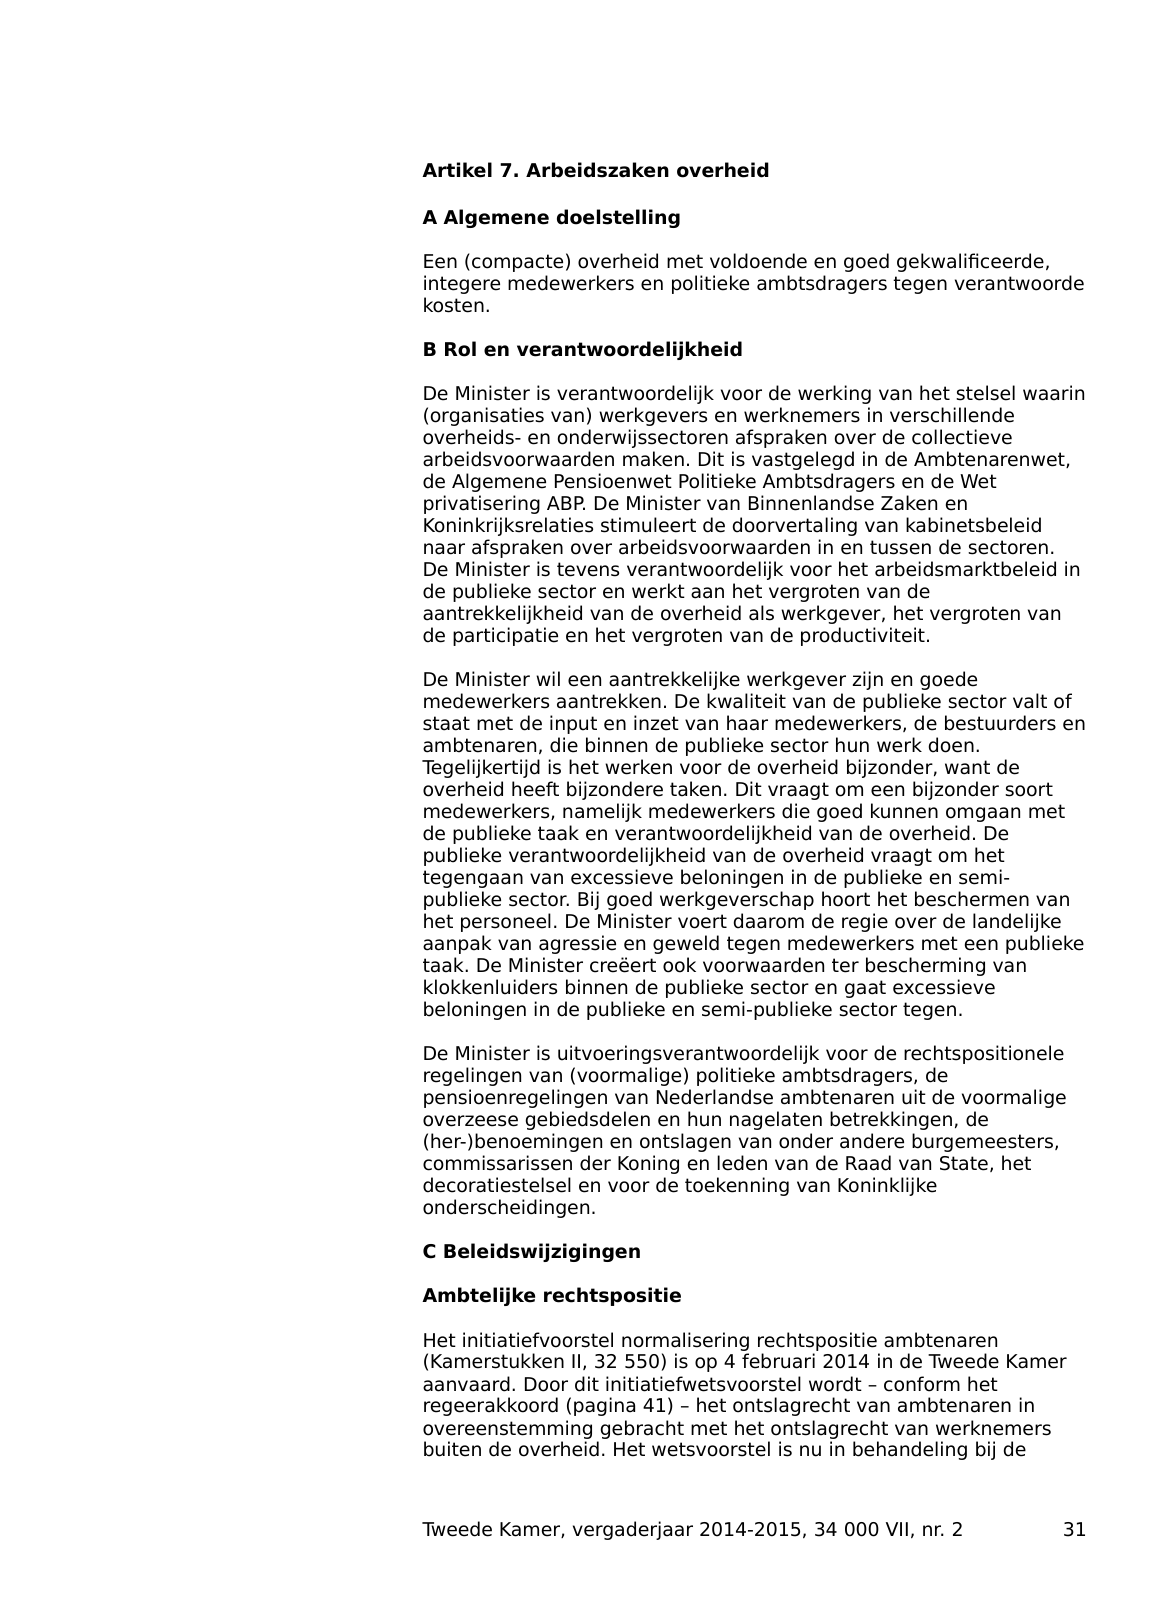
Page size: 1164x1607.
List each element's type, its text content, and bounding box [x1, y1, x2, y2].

subtitle A Algemene doelstelling [422, 207, 1087, 229]
subtitle Artikel 7. Arbeidszaken overheid [422, 160, 1087, 182]
subtitle C Beleidswijzigingen [422, 1241, 1087, 1263]
text De Minister is verantwoordelijk voor de werking van het stelsel waarin (organisaties van) werkgevers en werknemers in verschillende overheids- en onderwijssectoren afspraken over de collectieve arbeidsvoorwaarden maken. Dit is vastgelegd in de Ambtenarenwet, de Algemene Pensioenwet Politieke Ambtsdragers en de Wet privatisering ABP. De Minister van Binnenlandse Zaken en Koninkrijksrelaties stimuleert de doorvertaling van kabinetsbeleid naar afspraken over arbeidsvoorwaarden in en tussen de sectoren. De Minister is tevens verantwoordelijk voor het arbeidsmarktbeleid in de publieke sector en werkt aan het vergroten van de aantrekkelijkheid van de overheid als werkgever, het vergroten van de participatie en het vergroten van de productiviteit. [422, 383, 1087, 647]
text De Minister wil een aantrekkelijke werkgever zijn en goede medewerkers aantrekken. De kwaliteit van de publieke sector valt of staat met de input en inzet van haar medewerkers, de bestuurders en ambtenaren, die binnen de publieke sector hun werk doen. Tegelijkertijd is het werken voor de overheid bijzonder, want de overheid heeft bijzondere taken. Dit vraagt om een bijzonder soort medewerkers, namelijk medewerkers die goed kunnen omgaan met de publieke taak en verantwoordelijkheid van de overheid. De publieke verantwoordelijkheid van de overheid vraagt om het tegengaan van excessieve beloningen in de publieke en semi-publieke sector. Bij goed werkgeverschap hoort het beschermen van het personeel. De Minister voert daarom de regie over de landelijke aanpak van agressie en geweld tegen medewerkers met een publieke taak. De Minister creëert ook voorwaarden ter bescherming van klokkenluiders binnen de publieke sector en gaat excessieve beloningen in de publieke en semi-publieke sector tegen. [422, 669, 1087, 1021]
text De Minister is uitvoeringsverantwoordelijk voor de rechtspositionele regelingen van (voormalige) politieke ambtsdragers, de pensioenregelingen van Nederlandse ambtenaren uit de voormalige overzeese gebiedsdelen en hun nagelaten betrekkingen, de (her-)benoemingen en ontslagen van onder andere burgemeesters, commissarissen der Koning en leden van de Raad van State, het decoratiestelsel en voor de toekenning van Koninklijke onderscheidingen. [422, 1043, 1087, 1219]
subtitle Ambtelijke rechtspositie [422, 1285, 1087, 1307]
subtitle B Rol en verantwoordelijkheid [422, 339, 1087, 361]
text Het initiatiefvoorstel normalisering rechtspositie ambtenaren (Kamerstukken II, 32 550) is op 4 februari 2014 in de Tweede Kamer aanvaard. Door dit initiatiefwetsvoorstel wordt – conform het regeerakkoord (pagina 41) – het ontslagrecht van ambtenaren in overeenstemming gebracht met het ontslagrecht van werknemers buiten de overheid. Het wetsvoorstel is nu in behandeling bij de [422, 1329, 1087, 1461]
text Een (compacte) overheid met voldoende en goed gekwalificeerde, integere medewerkers en politieke ambtsdragers tegen verantwoorde kosten. [422, 251, 1087, 317]
